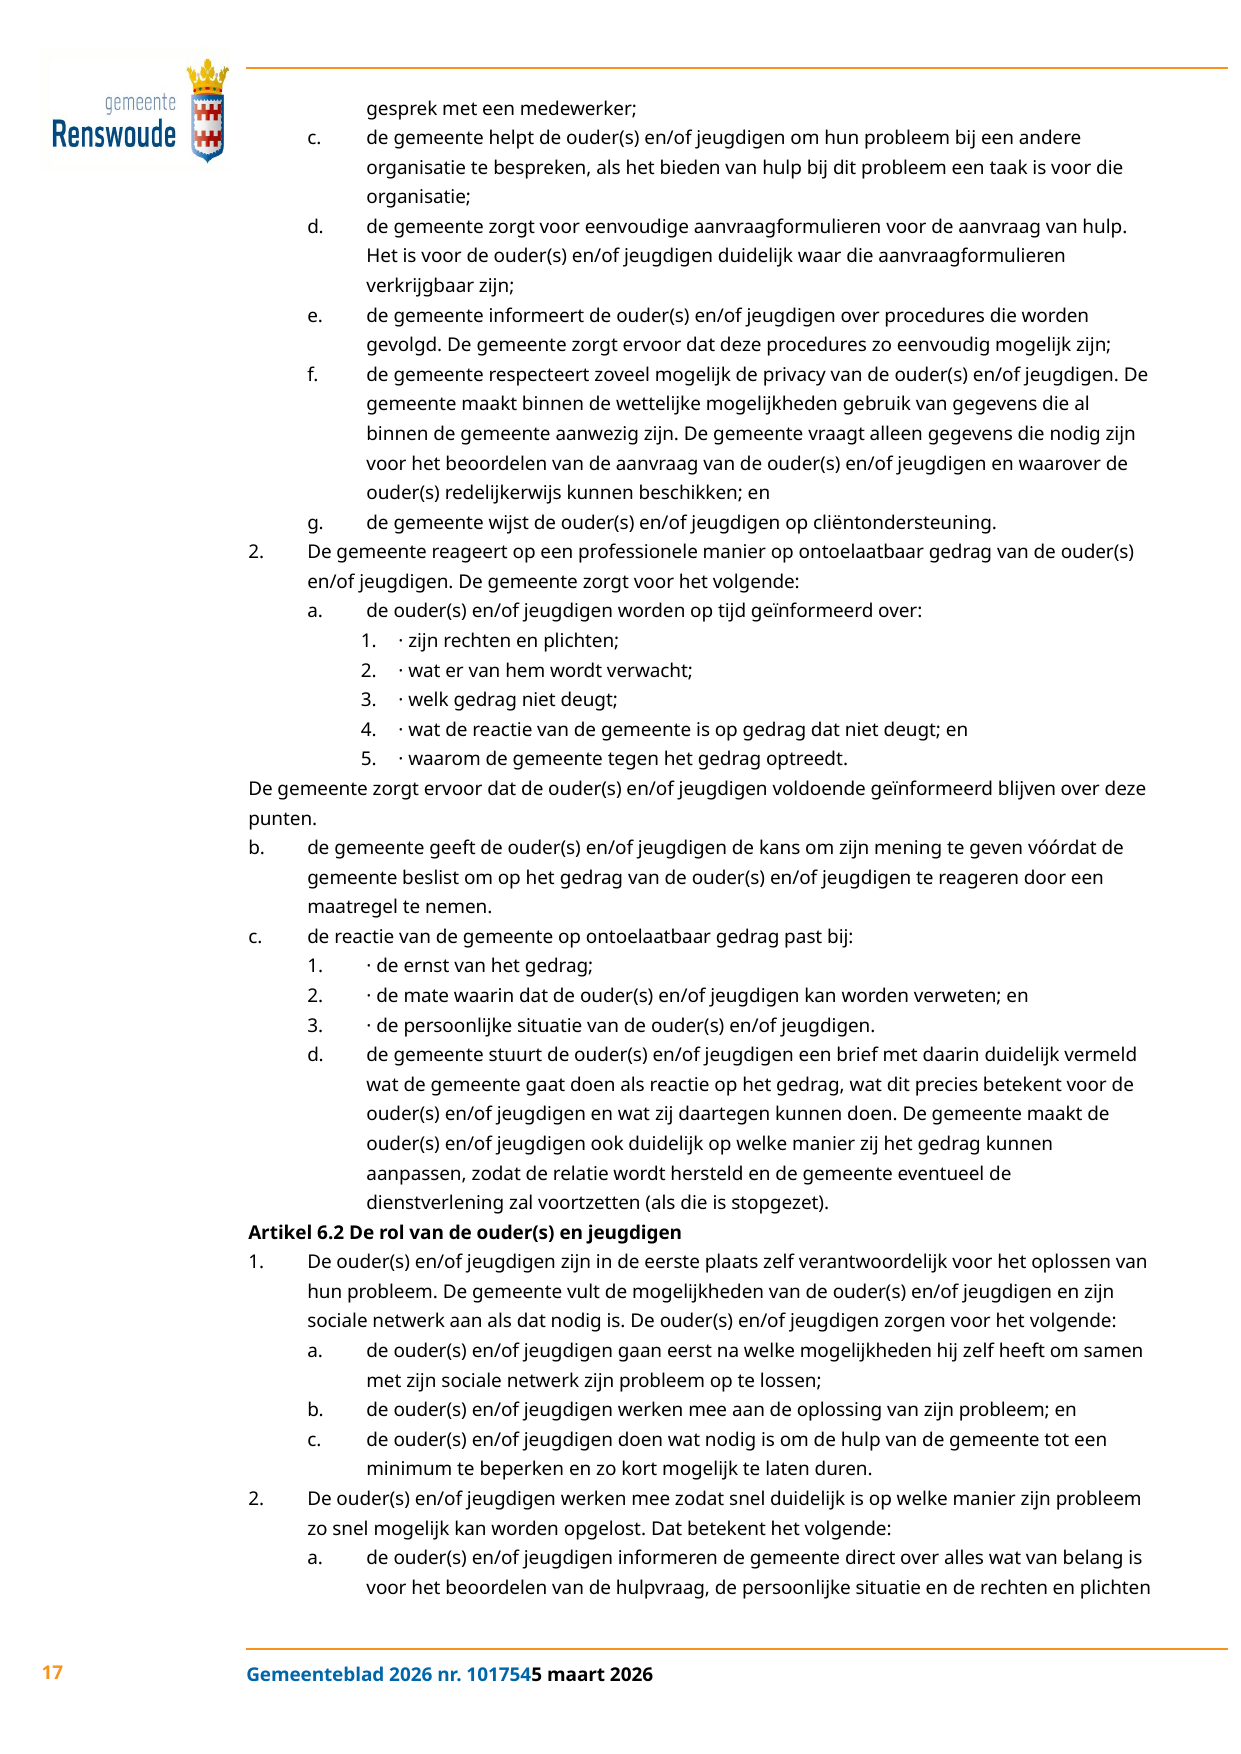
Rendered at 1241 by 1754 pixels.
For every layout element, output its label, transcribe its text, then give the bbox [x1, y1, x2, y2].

list de gemeente stuurt de ouder(s) en/of jeugdigen een brief met daarin duidelijk vermeld wat de gemeente gaat doen als reactie op het gedrag, wat dit precies betekent voor de ouder(s) en/of jeugdigen en wat zij daartegen kunnen doen. De gemeente maakt de ouder(s) en/of jeugdigen ook duidelijk op welke manier zij het gedrag kunnen aanpassen, zodat de relatie wordt hersteld en de gemeente eventueel de dienstverlening zal voortzetten (als die is stopgezet). [307, 1041, 1152, 1215]
list de ouder(s) en/of jeugdigen werken mee aan de oplossing van zijn probleem; en [307, 1396, 1152, 1422]
list · de mate waarin dat de ouder(s) en/of jeugdigen kan worden verweten; en [307, 982, 1152, 1008]
list · zijn rechten en plichten; [361, 627, 1152, 653]
list · de persoonlijke situatie van de ouder(s) en/of jeugdigen. [307, 1012, 1152, 1038]
list de ouder(s) en/of jeugdigen doen wat nodig is om de hulp van de gemeente tot een minimum te beperken en zo kort mogelijk te laten duren. [307, 1426, 1152, 1481]
picture [41, 47, 231, 172]
list de reactie van de gemeente op ontoelaatbaar gedrag past bij: [248, 923, 1152, 949]
list de gemeente zorgt voor eenvoudige aanvraagformulieren voor de aanvraag van hulp. Het is voor de ouder(s) en/of jeugdigen duidelijk waar die aanvraagformulieren verkrijgbaar zijn; [307, 213, 1152, 298]
list De ouder(s) en/of jeugdigen zijn in de eerste plaats zelf verantwoordelijk voor het oplossen van hun probleem. De gemeente vult de mogelijkheden van de ouder(s) en/of jeugdigen en zijn sociale netwerk aan als dat nodig is. De ouder(s) en/of jeugdigen zorgen voor het volgende: [248, 1248, 1152, 1333]
list de gemeente respecteert zoveel mogelijk de privacy van de ouder(s) en/of jeugdigen. De gemeente maakt binnen de wettelijke mogelijkheden gebruik van gegevens die al binnen de gemeente aanwezig zijn. De gemeente vraagt alleen gegevens die nodig zijn voor het beoordelen van de aanvraag van de ouder(s) en/of jeugdigen en waarover de ouder(s) redelijkerwijs kunnen beschikken; en [307, 361, 1152, 505]
list · wat de reactie van de gemeente is op gedrag dat niet deugt; en [361, 716, 1152, 742]
list de ouder(s) en/of jeugdigen gaan eerst na welke mogelijkheden hij zelf heeft om samen met zijn sociale netwerk zijn probleem op te lossen; [307, 1337, 1152, 1393]
list De ouder(s) en/of jeugdigen werken mee zodat snel duidelijk is op welke manier zijn probleem zo snel mogelijk kan worden opgelost. Dat betekent het volgende: [248, 1485, 1152, 1541]
list De gemeente reageert op een professionele manier op ontoelaatbaar gedrag van de ouder(s) en/of jeugdigen. De gemeente zorgt voor het volgende: [248, 538, 1152, 594]
text De gemeente zorgt ervoor dat de ouder(s) en/of jeugdigen voldoende geïnformeerd blijven over deze punten. [248, 775, 1152, 831]
list de ouder(s) en/of jeugdigen worden op tijd geïnformeerd over: [307, 598, 1152, 623]
list de gemeente helpt de ouder(s) en/of jeugdigen om hun probleem bij een andere organisatie te bespreken, als het bieden van hulp bij dit probleem een taak is voor die organisatie; [307, 124, 1152, 209]
list · welk gedrag niet deugt; [361, 686, 1152, 712]
list de gemeente geeft de ouder(s) en/of jeugdigen de kans om zijn mening te geven vóórdat de gemeente beslist om op het gedrag van de ouder(s) en/of jeugdigen te reageren door een maatregel te nemen. [248, 834, 1152, 919]
list · wat er van hem wordt verwacht; [361, 657, 1152, 683]
text Artikel 6.2 De rol van de ouder(s) en jeugdigen [248, 1219, 1152, 1245]
list de gemeente wijst de ouder(s) en/of jeugdigen op cliëntondersteuning. [307, 509, 1152, 535]
list · de ernst van het gedrag; [307, 953, 1152, 978]
list de gemeente informeert de ouder(s) en/of jeugdigen over procedures die worden gevolgd. De gemeente zorgt ervoor dat deze procedures zo eenvoudig mogelijk zijn; [307, 302, 1152, 357]
list de ouder(s) en/of jeugdigen informeren de gemeente direct over alles wat van belang is voor het beoordelen van de hulpvraag, de persoonlijke situatie en de rechten en plichten [307, 1544, 1152, 1600]
list gesprek met een medewerker; [307, 95, 1152, 121]
list · waarom de gemeente tegen het gedrag optreedt. [361, 746, 1152, 771]
